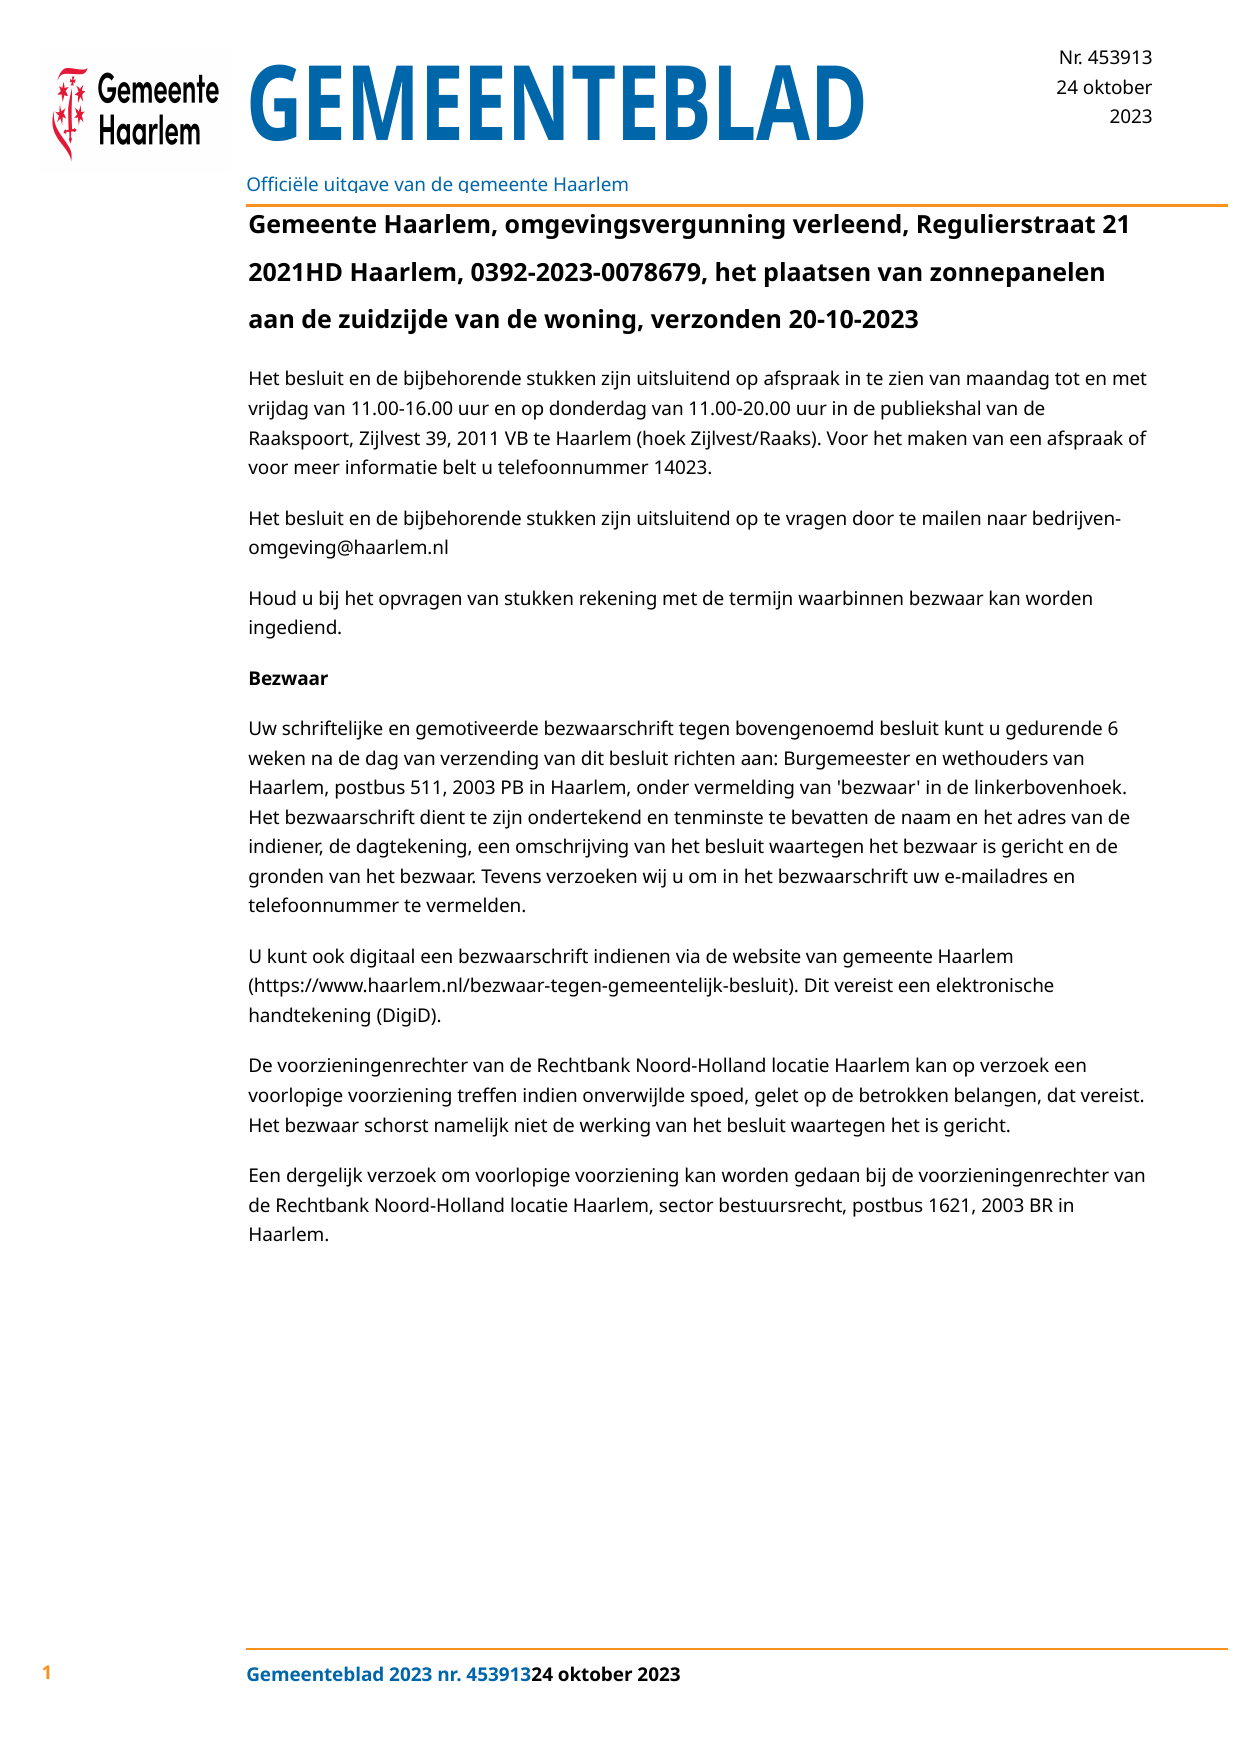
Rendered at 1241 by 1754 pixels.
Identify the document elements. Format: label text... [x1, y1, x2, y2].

text Gemeente Haarlem, omgevingsvergunning verleend, Regulierstraat 21 2021HD Haarlem, 0392-2023-0078679, het plaatsen van zonnepanelen aan de zuidzijde van de woning, verzonden 20-10-2023 [248, 207, 1152, 336]
text Het besluit en de bijbehorende stukken zijn uitsluitend op afspraak in te zien van maandag tot en met vrijdag van 11.00-16.00 uur en op donderdag van 11.00-20.00 uur in de publiekshal van de Raakspoort, Zijlvest 39, 2011 VB te Haarlem (hoek Zijlvest/Raaks). Voor het maken van een afspraak of voor meer informatie belt u telefoonnummer 14023. [248, 366, 1152, 480]
text Uw schriftelijke en gemotiveerde bezwaarschrift tegen bovengenoemd besluit kunt u gedurende 6 weken na de dag van verzending van dit besluit richten aan: Burgemeester en wethouders van Haarlem, postbus 511, 2003 PB in Haarlem, onder vermelding van 'bezwaar' in de linkerbovenhoek. Het bezwaarschrift dient te zijn ondertekend en tenminste te bevatten de naam en het adres van de indiener, de dagtekening, een omschrijving van het besluit waartegen het bezwaar is gericht en de gronden van het bezwaar. Tevens verzoeken wij u om in het bezwaarschrift uw e-mailadres en telefoonnummer te vermelden. [248, 715, 1152, 918]
text Een dergelijk verzoek om voorlopige voorziening kan worden gedaan bij de voorzieningenrechter van de Rechtbank Noord-Holland locatie Haarlem, sector bestuursrecht, postbus 1621, 2003 BR in Haarlem. [248, 1162, 1152, 1247]
picture [41, 47, 231, 172]
text Houd u bij het opvragen van stukken rekening met de termijn waarbinnen bezwaar kan worden ingediend. [248, 585, 1152, 640]
text Bezwaar [248, 665, 1152, 690]
text U kunt ook digitaal een bezwaarschrift indienen via de website van gemeente Haarlem (https://www.haarlem.nl/bezwaar-tegen-gemeentelijk-besluit). Dit vereist een elektronische handtekening (DigiD). [248, 943, 1152, 1028]
text De voorzieningenrechter van de Rechtbank Noord-Holland locatie Haarlem kan op verzoek een voorlopige voorziening treffen indien onverwijlde spoed, gelet op de betrokken belangen, dat vereist. Het bezwaar schorst namelijk niet de werking van het besluit waartegen het is gericht. [248, 1053, 1152, 1137]
text Het besluit en de bijbehorende stukken zijn uitsluitend op te vragen door te mailen naar bedrijven-omgeving@haarlem.nl [248, 505, 1152, 560]
